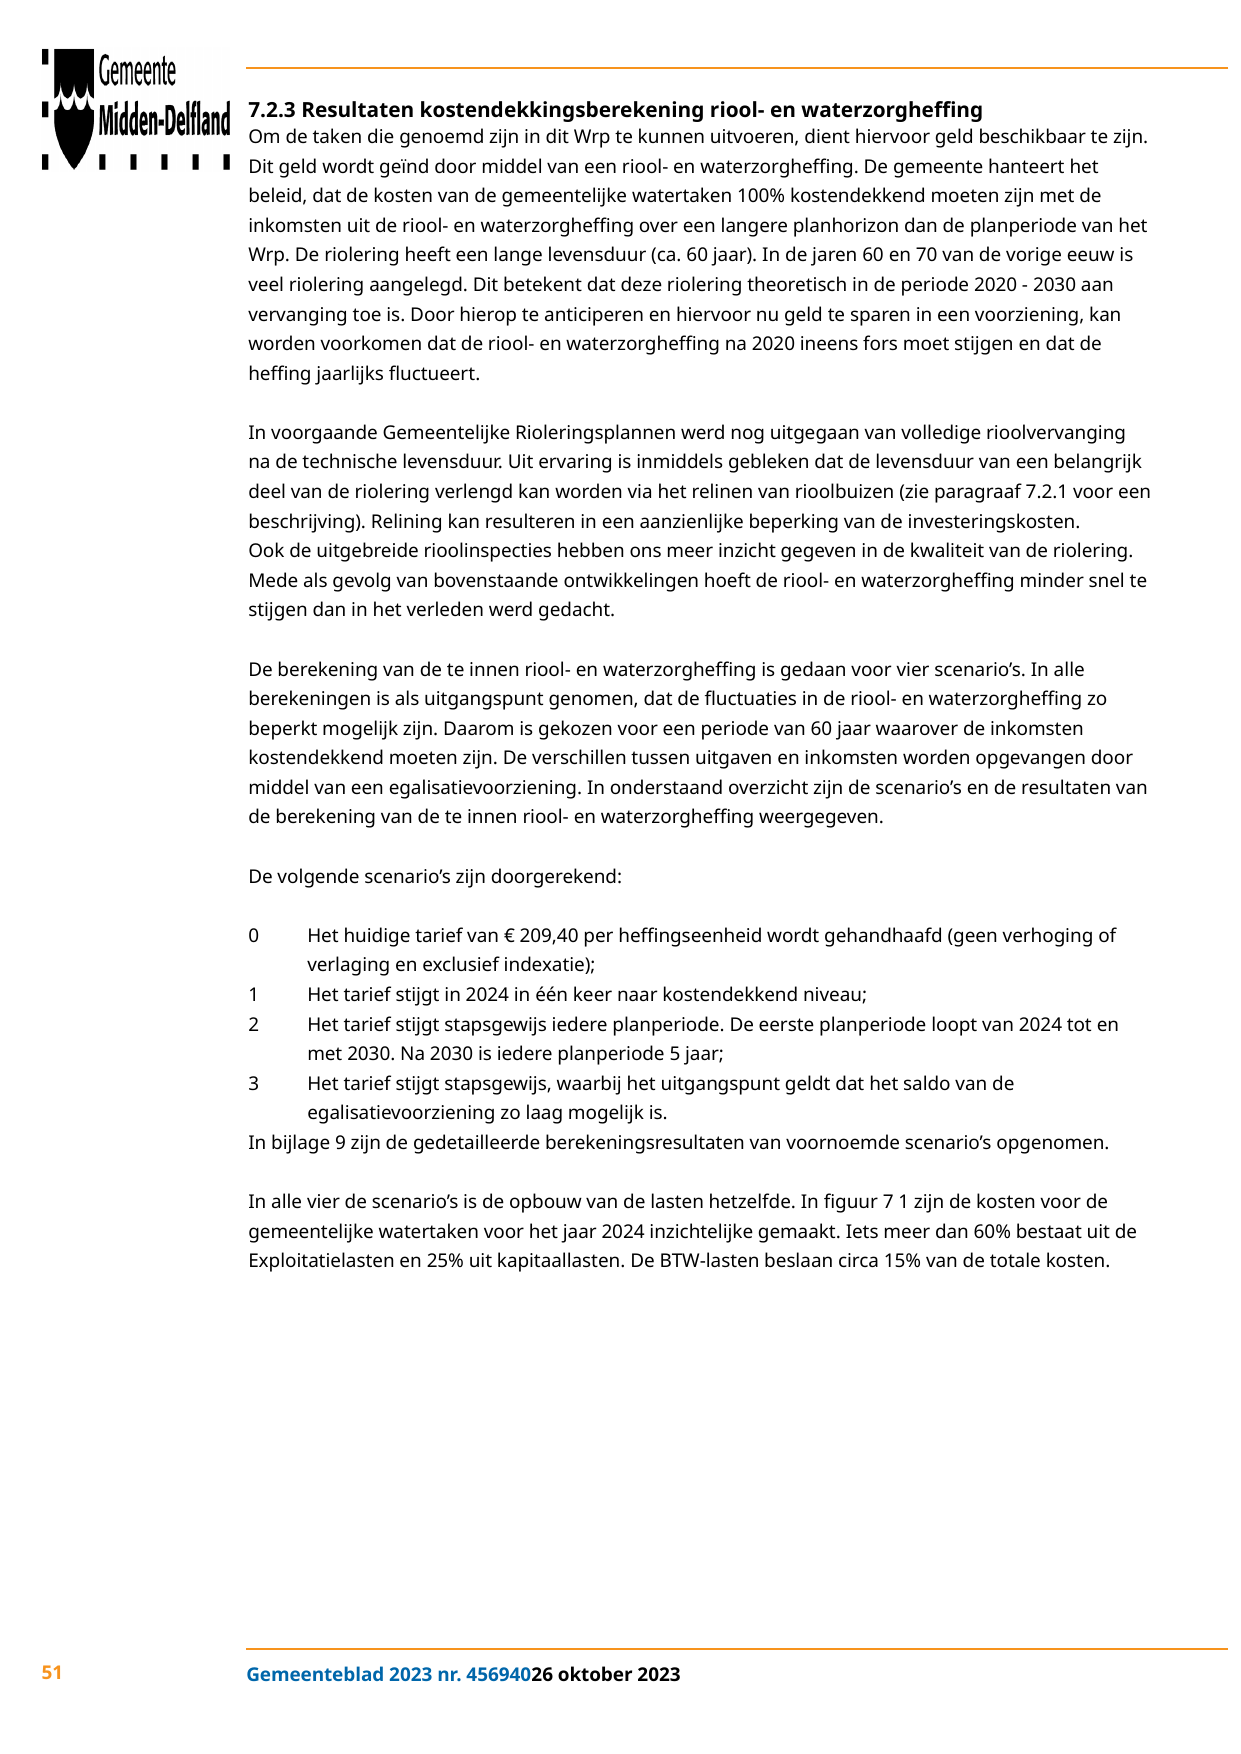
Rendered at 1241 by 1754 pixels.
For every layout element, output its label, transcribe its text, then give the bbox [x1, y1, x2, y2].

text De volgende scenario’s zijn doorgerekend: [248, 863, 1152, 888]
list Het tarief stijgt in 2024 in één keer naar kostendekkend niveau; [248, 981, 1152, 1007]
text De berekening van de te innen riool- en waterzorgheffing is gedaan voor vier scenario’s. In alle berekeningen is als uitgangspunt genomen, dat de fluctuaties in de riool- en waterzorgheffing zo beperkt mogelijk zijn. Daarom is gekozen voor een periode van 60 jaar waarover de inkomsten kostendekkend moeten zijn. De verschillen tussen uitgaven en inkomsten worden opgevangen door middel van een egalisatievoorziening. In onderstaand overzicht zijn de scenario’s en de resultaten van de berekening van de te innen riool- en waterzorgheffing weergegeven. [248, 656, 1152, 829]
list Het tarief stijgt stapsgewijs, waarbij het uitgangspunt geldt dat het saldo van de egalisatievoorziening zo laag mogelijk is. [248, 1070, 1152, 1125]
text In alle vier de scenario’s is de opbouw van de lasten hetzelfde. In figuur 7 1 zijn de kosten voor de gemeentelijke watertaken voor het jaar 2024 inzichtelijke gemaakt. Iets meer dan 60% bestaat uit de Exploitatielasten en 25% uit kapitaallasten. De BTW-lasten beslaan circa 15% van de totale kosten. [248, 1188, 1152, 1273]
list Het tarief stijgt stapsgewijs iedere planperiode. De eerste planperiode loopt van 2024 tot en met 2030. Na 2030 is iedere planperiode 5 jaar; [248, 1011, 1152, 1066]
text In bijlage 9 zijn de gedetailleerde berekeningsresultaten van voornoemde scenario’s opgenomen. [248, 1129, 1152, 1155]
text In voorgaande Gemeentelijke Rioleringsplannen werd nog uitgegaan van volledige rioolvervanging na de technische levensduur. Uit ervaring is inmiddels gebleken dat de levensduur van een belangrijk deel van de riolering verlengd kan worden via het relinen van rioolbuizen (zie paragraaf 7.2.1 voor een beschrijving). Relining kan resulteren in een aanzienlijke beperking van de investeringskosten. [248, 419, 1152, 533]
list Het huidige tarief van € 209,40 per heffingseenheid wordt gehandhaafd (geen verhoging of verlaging en exclusief indexatie); [248, 922, 1152, 977]
text 7.2.3 Resultaten kostendekkingsberekening riool- en waterzorgheffing [248, 95, 1152, 123]
text Om de taken die genoemd zijn in dit Wrp te kunnen uitvoeren, dient hiervoor geld beschikbaar te zijn. Dit geld wordt geïnd door middel van een riool- en waterzorgheffing. De gemeente hanteert het beleid, dat de kosten van de gemeentelijke watertaken 100% kostendekkend moeten zijn met de inkomsten uit de riool- en waterzorgheffing over een langere planhorizon dan de planperiode van het Wrp. De riolering heeft een lange levensduur (ca. 60 jaar). In de jaren 60 en 70 van de vorige eeuw is veel riolering aangelegd. Dit betekent dat deze riolering theoretisch in de periode 2020 - 2030 aan vervanging toe is. Door hierop te anticiperen en hiervoor nu geld te sparen in een voorziening, kan worden voorkomen dat de riool- en waterzorgheffing na 2020 ineens fors moet stijgen en dat de heffing jaarlijks fluctueert. [248, 123, 1152, 386]
picture [41, 47, 231, 172]
text Ook de uitgebreide rioolinspecties hebben ons meer inzicht gegeven in de kwaliteit van de riolering. Mede als gevolg van bovenstaande ontwikkelingen hoeft de riool- en waterzorgheffing minder snel te stijgen dan in het verleden werd gedacht. [248, 537, 1152, 622]
